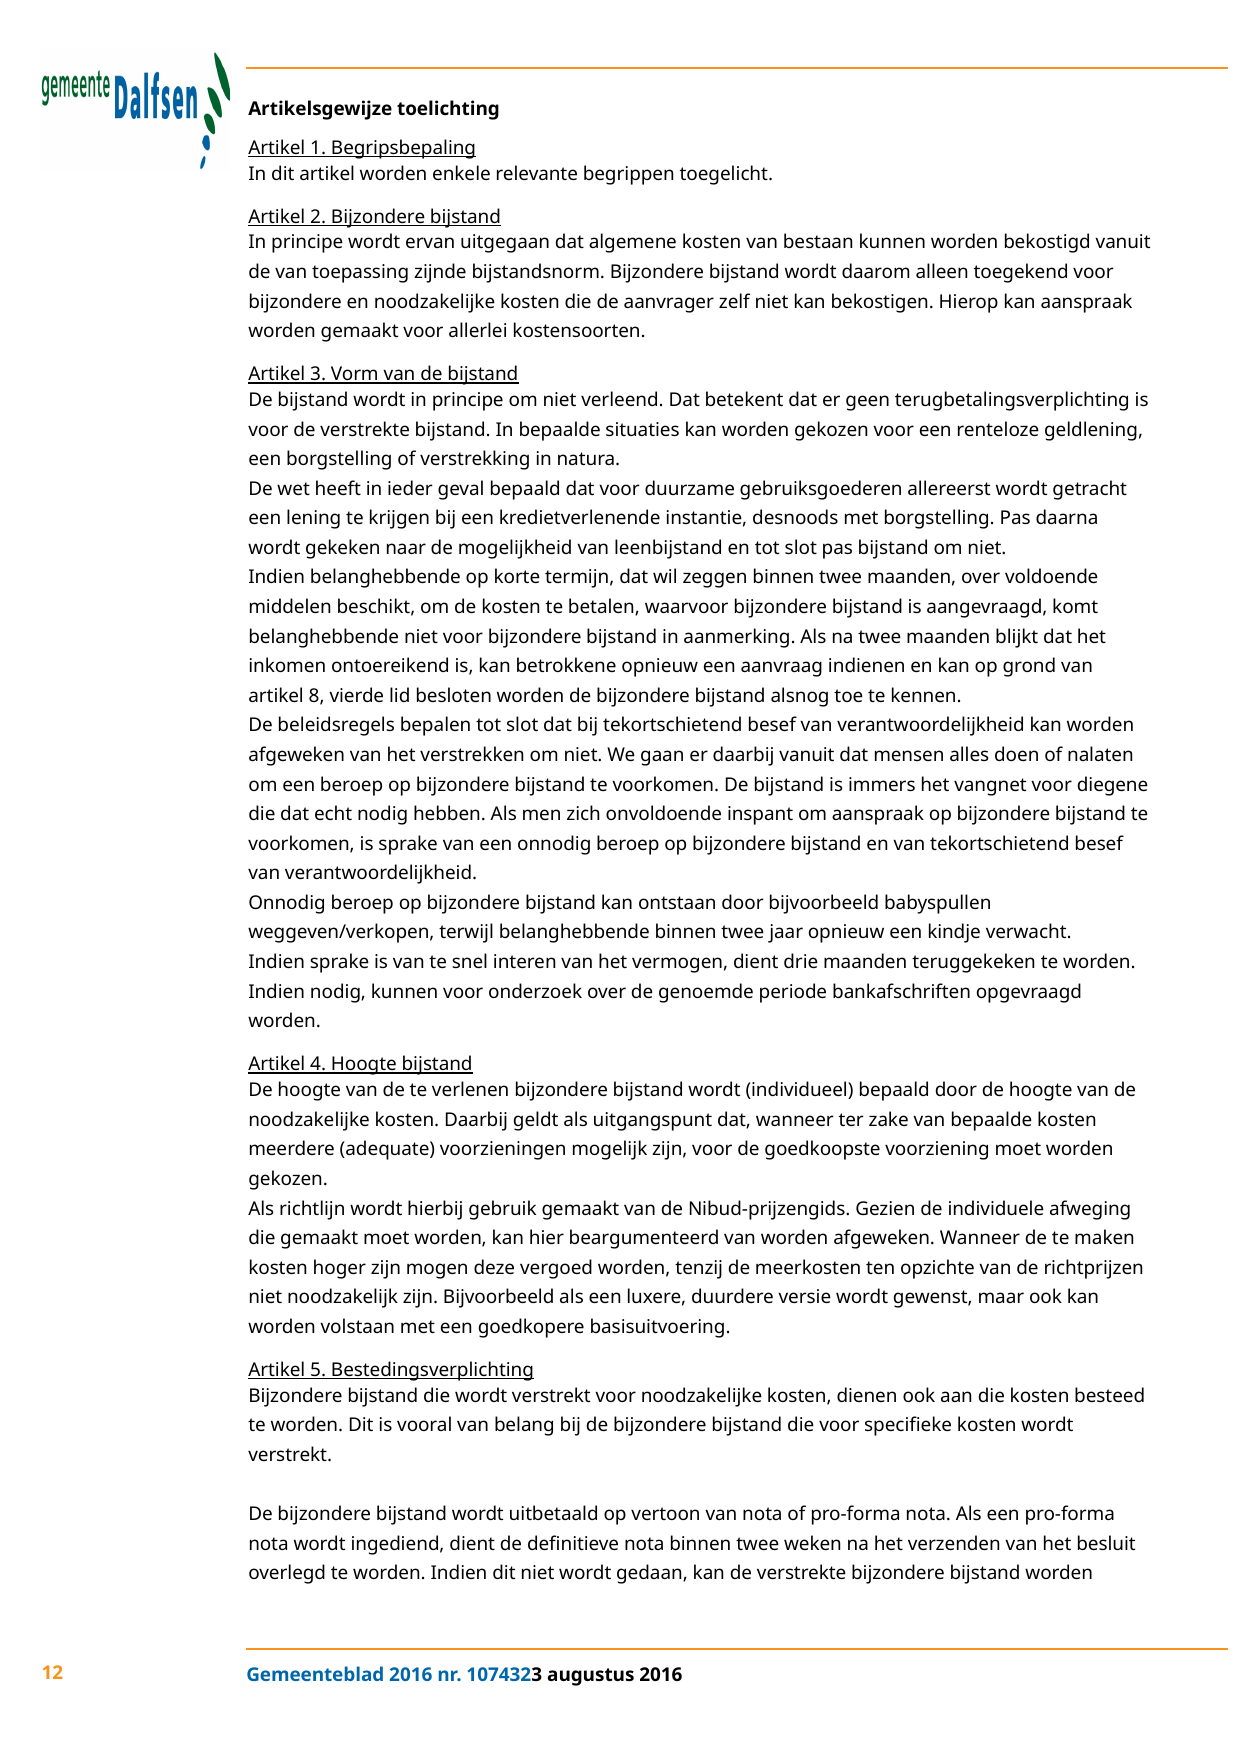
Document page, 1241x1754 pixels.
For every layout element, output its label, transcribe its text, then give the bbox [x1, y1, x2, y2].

text De hoogte van de te verlenen bijzondere bijstand wordt (individueel) bepaald door de hoogte van de noodzakelijke kosten. Daarbij geldt als uitgangspunt dat, wanneer ter zake van bepaalde kosten meerdere (adequate) voorzieningen mogelijk zijn, voor de goedkoopste voorziening moet worden gekozen. [248, 1076, 1152, 1191]
text Bijzondere bijstand die wordt verstrekt voor noodzakelijke kosten, dienen ook aan die kosten besteed te worden. Dit is vooral van belang bij de bijzondere bijstand die voor specifieke kosten wordt verstrekt. [248, 1382, 1152, 1467]
text Artikel 1. Begripsbepaling [248, 134, 1152, 160]
text Indien belanghebbende op korte termijn, dat wil zeggen binnen twee maanden, over voldoende middelen beschikt, om de kosten te betalen, waarvoor bijzondere bijstand is aangevraagd, komt belanghebbende niet voor bijzondere bijstand in aanmerking. Als na twee maanden blijkt dat het inkomen ontoereikend is, kan betrokkene opnieuw een aanvraag indienen en kan op grond van artikel 8, vierde lid besloten worden de bijzondere bijstand alsnog toe te kennen. [248, 564, 1152, 708]
text Indien sprake is van te snel interen van het vermogen, dient drie maanden teruggekeken te worden. Indien nodig, kunnen voor onderzoek over de genoemde periode bankafschriften opgevraagd worden. [248, 948, 1152, 1033]
text In principe wordt ervan uitgegaan dat algemene kosten van bestaan kunnen worden bekostigd vanuit de van toepassing zijnde bijstandsnorm. Bijzondere bijstand wordt daarom alleen toegekend voor bijzondere en noodzakelijke kosten die de aanvrager zelf niet kan bekostigen. Hierop kan aanspraak worden gemaakt voor allerlei kostensoorten. [248, 229, 1152, 343]
text Artikel 5. Bestedingsverplichting [248, 1356, 1152, 1382]
text De bijstand wordt in principe om niet verleend. Dat betekent dat er geen terugbetalingsverplichting is voor de verstrekte bijstand. In bepaalde situaties kan worden gekozen voor een renteloze geldlening, een borgstelling of verstrekking in natura. [248, 386, 1152, 471]
text De bijzondere bijstand wordt uitbetaald op vertoon van nota of pro-forma nota. Als een pro-forma nota wordt ingediend, dient de definitieve nota binnen twee weken na het verzenden van het besluit overlegd te worden. Indien dit niet wordt gedaan, kan de verstrekte bijzondere bijstand worden [248, 1500, 1152, 1585]
text Onnodig beroep op bijzondere bijstand kan ontstaan door bijvoorbeeld babyspullen weggeven/verkopen, terwijl belanghebbende binnen twee jaar opnieuw een kindje verwacht. [248, 889, 1152, 944]
text Artikel 4. Hoogte bijstand [248, 1051, 1152, 1076]
text In dit artikel worden enkele relevante begrippen toegelicht. [248, 160, 1152, 186]
text Artikel 2. Bijzondere bijstand [248, 203, 1152, 229]
text De beleidsregels bepalen tot slot dat bij tekortschietend besef van verantwoordelijkheid kan worden afgeweken van het verstrekken om niet. We gaan er daarbij vanuit dat mensen alles doen of nalaten om een beroep op bijzondere bijstand te voorkomen. De bijstand is immers het vangnet voor diegene die dat echt nodig hebben. Als men zich onvoldoende inspant om aanspraak op bijzondere bijstand te voorkomen, is sprake van een onnodig beroep op bijzondere bijstand en van tekortschietend besef van verantwoordelijkheid. [248, 712, 1152, 885]
text Als richtlijn wordt hierbij gebruik gemaakt van de Nibud-prijzengids. Gezien de individuele afweging die gemaakt moet worden, kan hier beargumenteerd van worden afgeweken. Wanneer de te maken kosten hoger zijn mogen deze vergoed worden, tenzij de meerkosten ten opzichte van de richtprijzen niet noodzakelijk zijn. Bijvoorbeeld als een luxere, duurdere versie wordt gewenst, maar ook kan worden volstaan met een goedkopere basisuitvoering. [248, 1195, 1152, 1339]
text Artikelsgewijze toelichting [248, 95, 1152, 121]
text Artikel 3. Vorm van de bijstand [248, 361, 1152, 386]
picture [41, 47, 231, 172]
text De wet heeft in ieder geval bepaald dat voor duurzame gebruiksgoederen allereerst wordt getracht een lening te krijgen bij een kredietverlenende instantie, desnoods met borgstelling. Pas daarna wordt gekeken naar de mogelijkheid van leenbijstand en tot slot pas bijstand om niet. [248, 475, 1152, 560]
